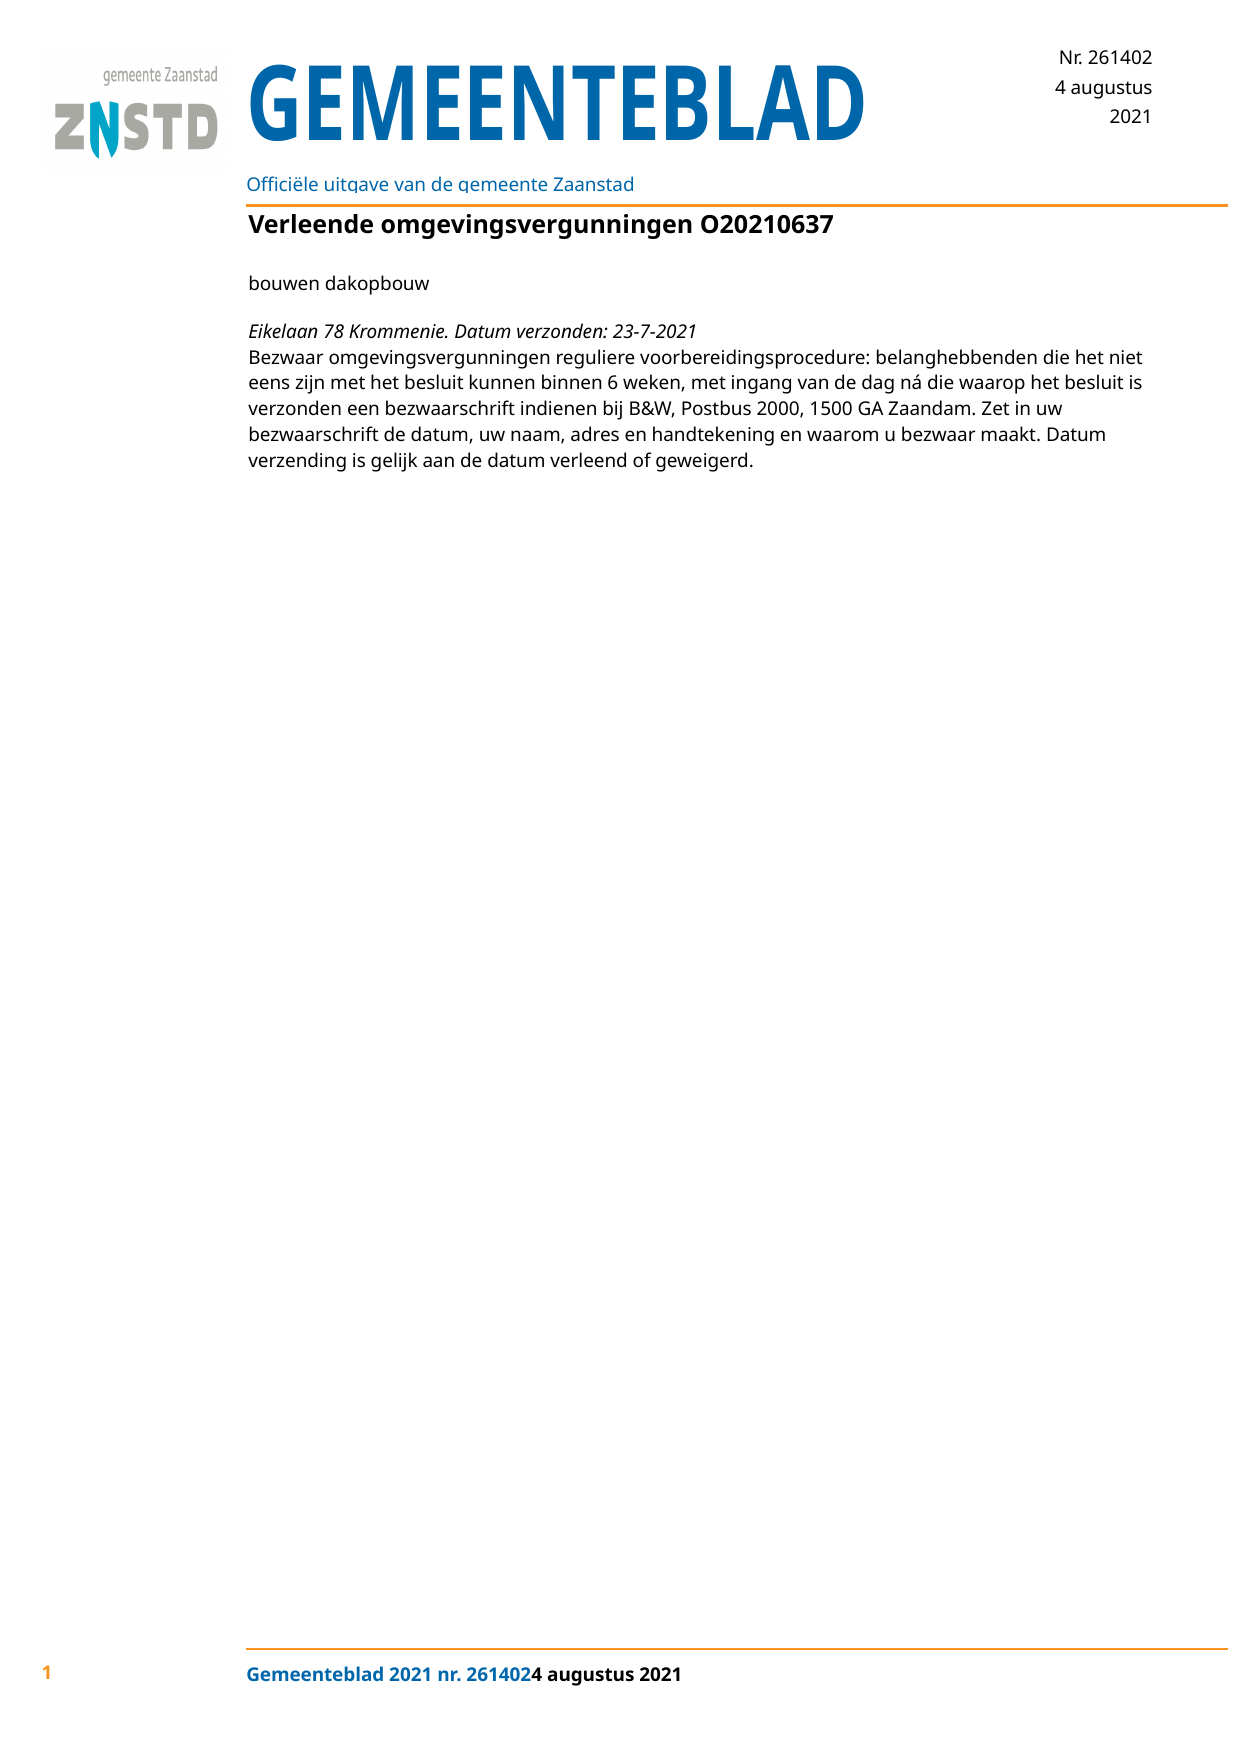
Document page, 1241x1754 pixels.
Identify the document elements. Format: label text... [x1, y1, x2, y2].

picture [41, 47, 231, 172]
text Bezwaar omgevingsvergunningen reguliere voorbereidingsprocedure: belanghebbenden die het niet eens zijn met het besluit kunnen binnen 6 weken, met ingang van de dag ná die waarop het besluit is verzonden een bezwaarschrift indienen bij B&W, Postbus 2000, 1500 GA Zaandam. Zet in uw bezwaarschrift de datum, uw naam, adres en handtekening en waarom u bezwaar maakt. Datum verzending is gelijk aan de datum verleend of geweigerd. [248, 344, 1152, 472]
text Verleende omgevingsvergunningen O20210637 [248, 207, 1152, 241]
text bouwen dakopbouw [248, 270, 1152, 296]
text Eikelaan 78 Krommenie. Datum verzonden: 23-7-2021 [248, 318, 1152, 344]
